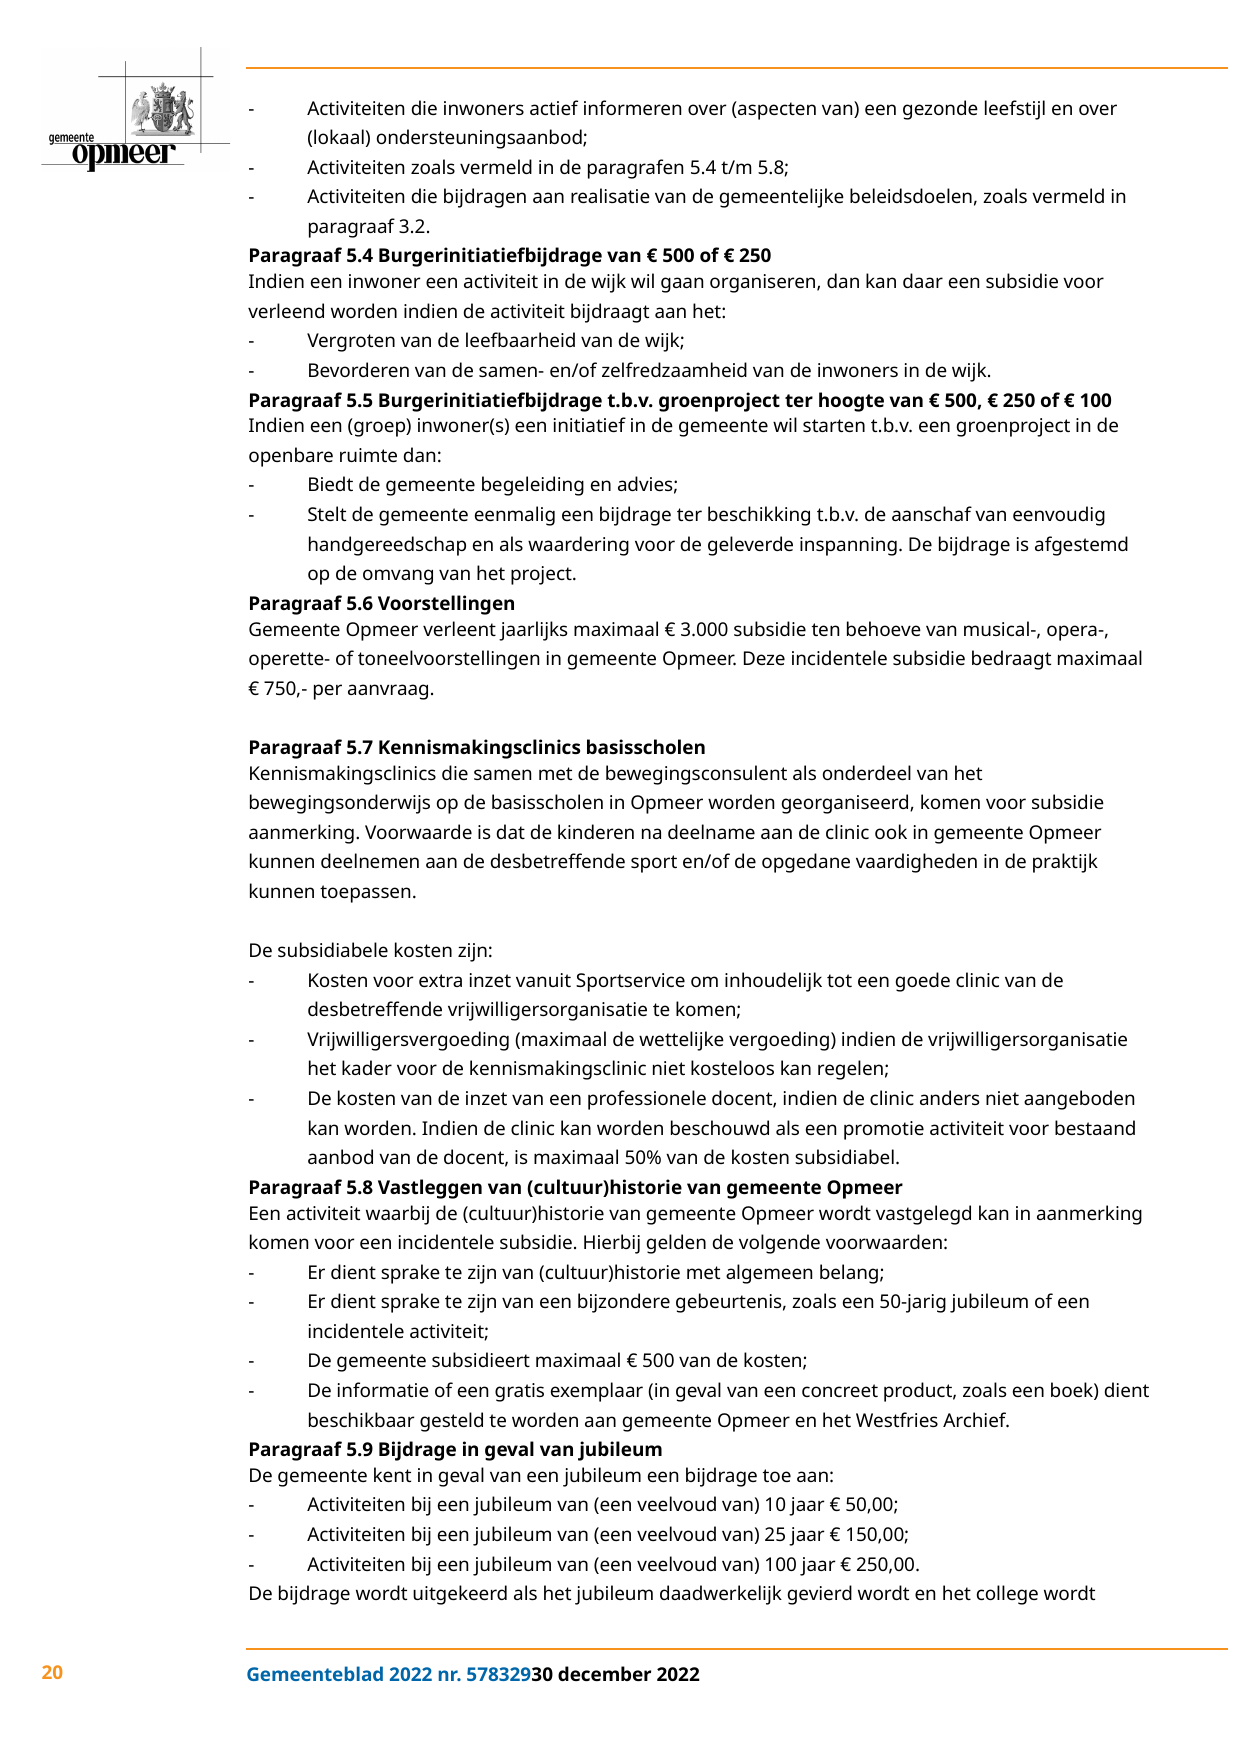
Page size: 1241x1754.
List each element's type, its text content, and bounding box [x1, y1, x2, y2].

list Activiteiten bij een jubileum van (een veelvoud van) 25 jaar € 150,00; [248, 1521, 1152, 1547]
text Paragraaf 5.9 Bijdrage in geval van jubileum [248, 1436, 1152, 1462]
list De kosten van de inzet van een professionele docent, indien de clinic anders niet aangeboden kan worden. Indien de clinic kan worden beschouwd als een promotie activiteit voor bestaand aanbod van de docent, is maximaal 50% van de kosten subsidiabel. [248, 1085, 1152, 1170]
text De subsidiabele kosten zijn: [248, 937, 1152, 963]
list De informatie of een gratis exemplaar (in geval van een concreet product, zoals een boek) dient beschikbaar gesteld te worden aan gemeente Opmeer en het Westfries Archief. [248, 1377, 1152, 1432]
list Biedt de gemeente begeleiding en advies; [248, 472, 1152, 497]
text De gemeente kent in geval van een jubileum een bijdrage toe aan: [248, 1462, 1152, 1488]
list Activiteiten die inwoners actief informeren over (aspecten van) een gezonde leefstijl en over (lokaal) ondersteuningsaanbod; [248, 95, 1152, 150]
list Activiteiten bij een jubileum van (een veelvoud van) 10 jaar € 50,00; [248, 1492, 1152, 1517]
text Gemeente Opmeer verleent jaarlijks maximaal € 3.000 subsidie ten behoeve van musical-, opera-, operette- of toneelvoorstellingen in gemeente Opmeer. Deze incidentele subsidie bedraagt maximaal € 750,- per aanvraag. [248, 616, 1152, 701]
list De gemeente subsidieert maximaal € 500 van de kosten; [248, 1348, 1152, 1373]
picture [41, 47, 231, 172]
list Vrijwilligersvergoeding (maximaal de wettelijke vergoeding) indien de vrijwilligersorganisatie het kader voor de kennismakingsclinic niet kosteloos kan regelen; [248, 1026, 1152, 1081]
list Vergroten van de leefbaarheid van de wijk; [248, 328, 1152, 353]
text Kennismakingsclinics die samen met de bewegingsconsulent als onderdeel van het bewegingsonderwijs op de basisscholen in Opmeer worden georganiseerd, komen voor subsidie aanmerking. Voorwaarde is dat de kinderen na deelname aan de clinic ook in gemeente Opmeer kunnen deelnemen aan de desbetreffende sport en/of de opgedane vaardigheden in de praktijk kunnen toepassen. [248, 760, 1152, 904]
text Paragraaf 5.5 Burgerinitiatiefbijdrage t.b.v. groenproject ter hoogte van € 500, € 250 of € 100 [248, 387, 1152, 412]
text Indien een (groep) inwoner(s) een initiatief in de gemeente wil starten t.b.v. een groenproject in de openbare ruimte dan: [248, 412, 1152, 468]
list Activiteiten bij een jubileum van (een veelvoud van) 100 jaar € 250,00. [248, 1551, 1152, 1577]
text De bijdrage wordt uitgekeerd als het jubileum daadwerkelijk gevierd wordt en het college wordt [248, 1580, 1152, 1606]
text Paragraaf 5.8 Vastleggen van (cultuur)historie van gemeente Opmeer [248, 1174, 1152, 1200]
list Er dient sprake te zijn van (cultuur)historie met algemeen belang; [248, 1259, 1152, 1284]
list Activiteiten die bijdragen aan realisatie van de gemeentelijke beleidsdoelen, zoals vermeld in paragraaf 3.2. [248, 183, 1152, 239]
text Paragraaf 5.6 Voorstellingen [248, 590, 1152, 616]
list Bevorderen van de samen- en/of zelfredzaamheid van de inwoners in de wijk. [248, 357, 1152, 383]
list Kosten voor extra inzet vanuit Sportservice om inhoudelijk tot een goede clinic van de desbetreffende vrijwilligersorganisatie te komen; [248, 967, 1152, 1022]
text Paragraaf 5.4 Burgerinitiatiefbijdrage van € 500 of € 250 [248, 243, 1152, 268]
list Activiteiten zoals vermeld in de paragrafen 5.4 t/m 5.8; [248, 154, 1152, 180]
text Paragraaf 5.7 Kennismakingsclinics basisscholen [248, 734, 1152, 760]
text Indien een inwoner een activiteit in de wijk wil gaan organiseren, dan kan daar een subsidie voor verleend worden indien de activiteit bijdraagt aan het: [248, 268, 1152, 324]
list Er dient sprake te zijn van een bijzondere gebeurtenis, zoals een 50-jarig jubileum of een incidentele activiteit; [248, 1288, 1152, 1344]
text Een activiteit waarbij de (cultuur)historie van gemeente Opmeer wordt vastgelegd kan in aanmerking komen voor een incidentele subsidie. Hierbij gelden de volgende voorwaarden: [248, 1200, 1152, 1255]
list Stelt de gemeente eenmalig een bijdrage ter beschikking t.b.v. de aanschaf van eenvoudig handgereedschap en als waardering voor de geleverde inspanning. De bijdrage is afgestemd op de omvang van het project. [248, 501, 1152, 586]
